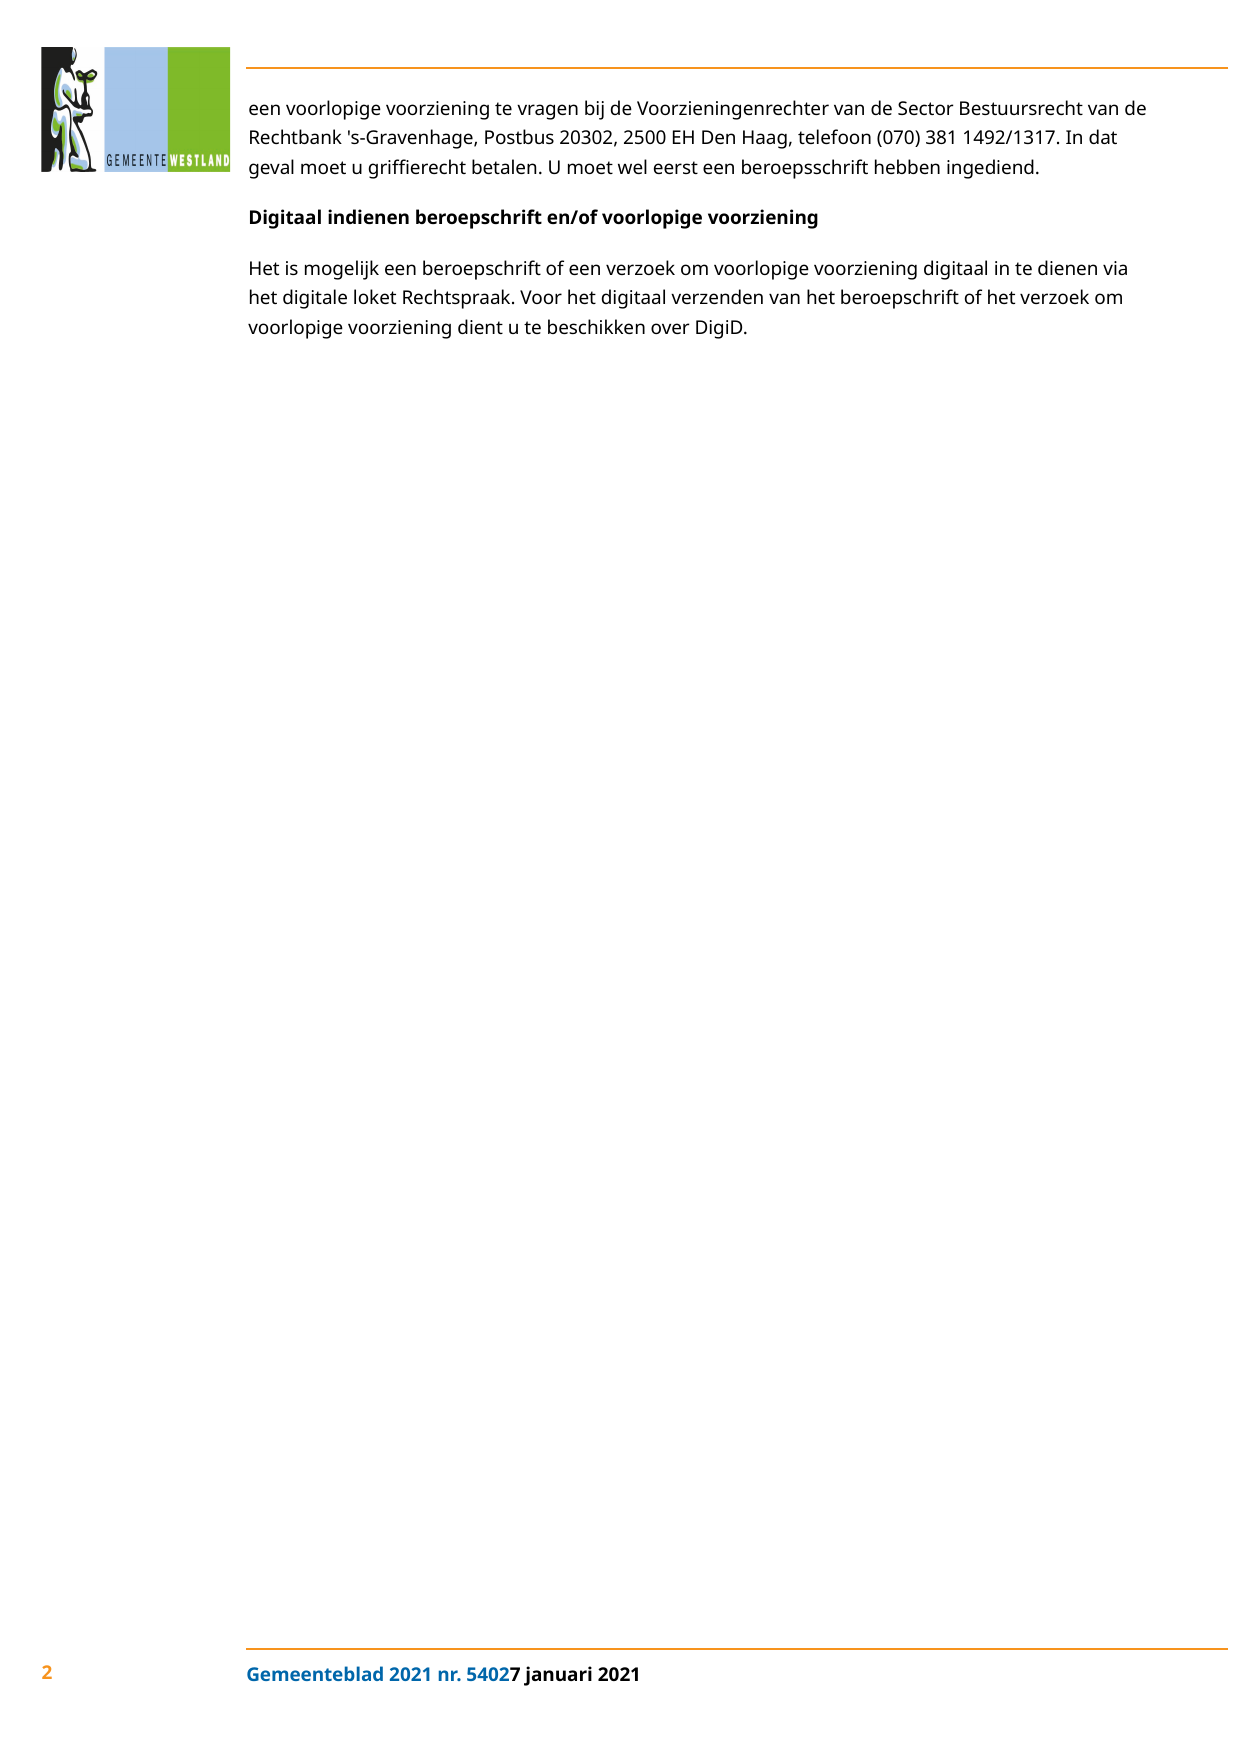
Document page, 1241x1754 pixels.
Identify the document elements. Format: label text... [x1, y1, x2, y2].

picture [41, 47, 231, 172]
text een voorlopige voorziening te vragen bij de Voorzieningenrechter van de Sector Bestuursrecht van de Rechtbank 's-Gravenhage, Postbus 20302, 2500 EH Den Haag, telefoon (070) 381 1492/1317. In dat geval moet u griffierecht betalen. U moet wel eerst een beroepsschrift hebben ingediend. [248, 95, 1152, 180]
text Digitaal indienen beroepschrift en/of voorlopige voorziening [248, 204, 1152, 230]
text Het is mogelijk een beroepschrift of een verzoek om voorlopige voorziening digitaal in te dienen via het digitale loket Rechtspraak. Voor het digitaal verzenden van het beroepschrift of het verzoek om voorlopige voorziening dient u te beschikken over DigiD. [248, 255, 1152, 340]
